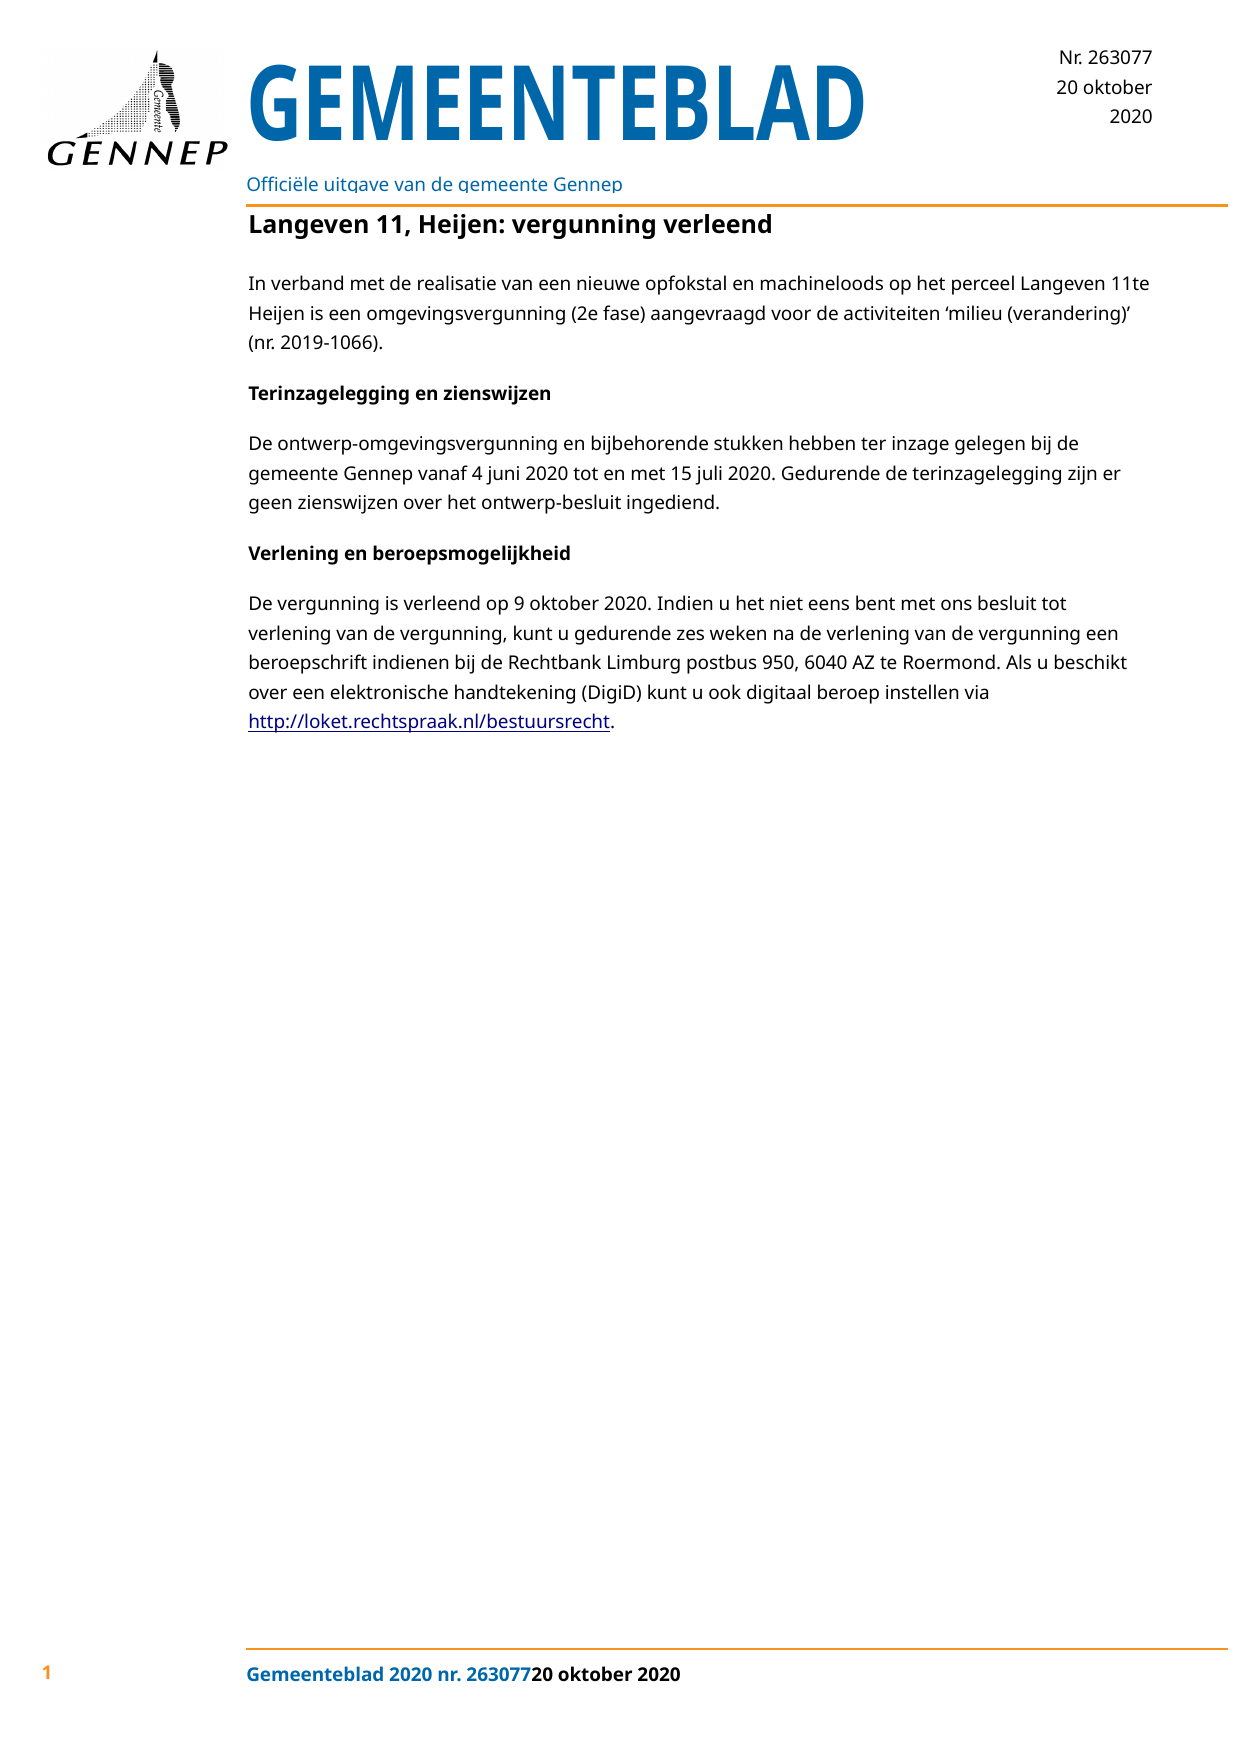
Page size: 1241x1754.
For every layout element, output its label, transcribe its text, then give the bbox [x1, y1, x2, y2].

text In verband met de realisatie van een nieuwe opfokstal en machineloods op het perceel Langeven 11te Heijen is een omgevingsvergunning (2e fase) aangevraagd voor de activiteiten ‘milieu (verandering)’ (nr. 2019-1066). [248, 270, 1152, 355]
text Terinzagelegging en zienswijzen [248, 380, 1152, 406]
picture [41, 47, 231, 172]
text Verlening en beroepsmogelijkheid [248, 540, 1152, 566]
text De ontwerp-omgevingsvergunning en bijbehorende stukken hebben ter inzage gelegen bij de gemeente Gennep vanaf 4 juni 2020 tot en met 15 juli 2020. Gedurende de terinzagelegging zijn er geen zienswijzen over het ontwerp-besluit ingediend. [248, 430, 1152, 515]
text De vergunning is verleend op 9 oktober 2020. Indien u het niet eens bent met ons besluit tot verlening van de vergunning, kunt u gedurende zes weken na de verlening van de vergunning een beroepschrift indienen bij de Rechtbank Limburg postbus 950, 6040 AZ te Roermond. Als u beschikt over een elektronische handtekening (DigiD) kunt u ook digitaal beroep instellen via http://loket.rechtspraak.nl/bestuursrecht. [248, 590, 1152, 734]
text Langeven 11, Heijen: vergunning verleend [248, 207, 1152, 241]
